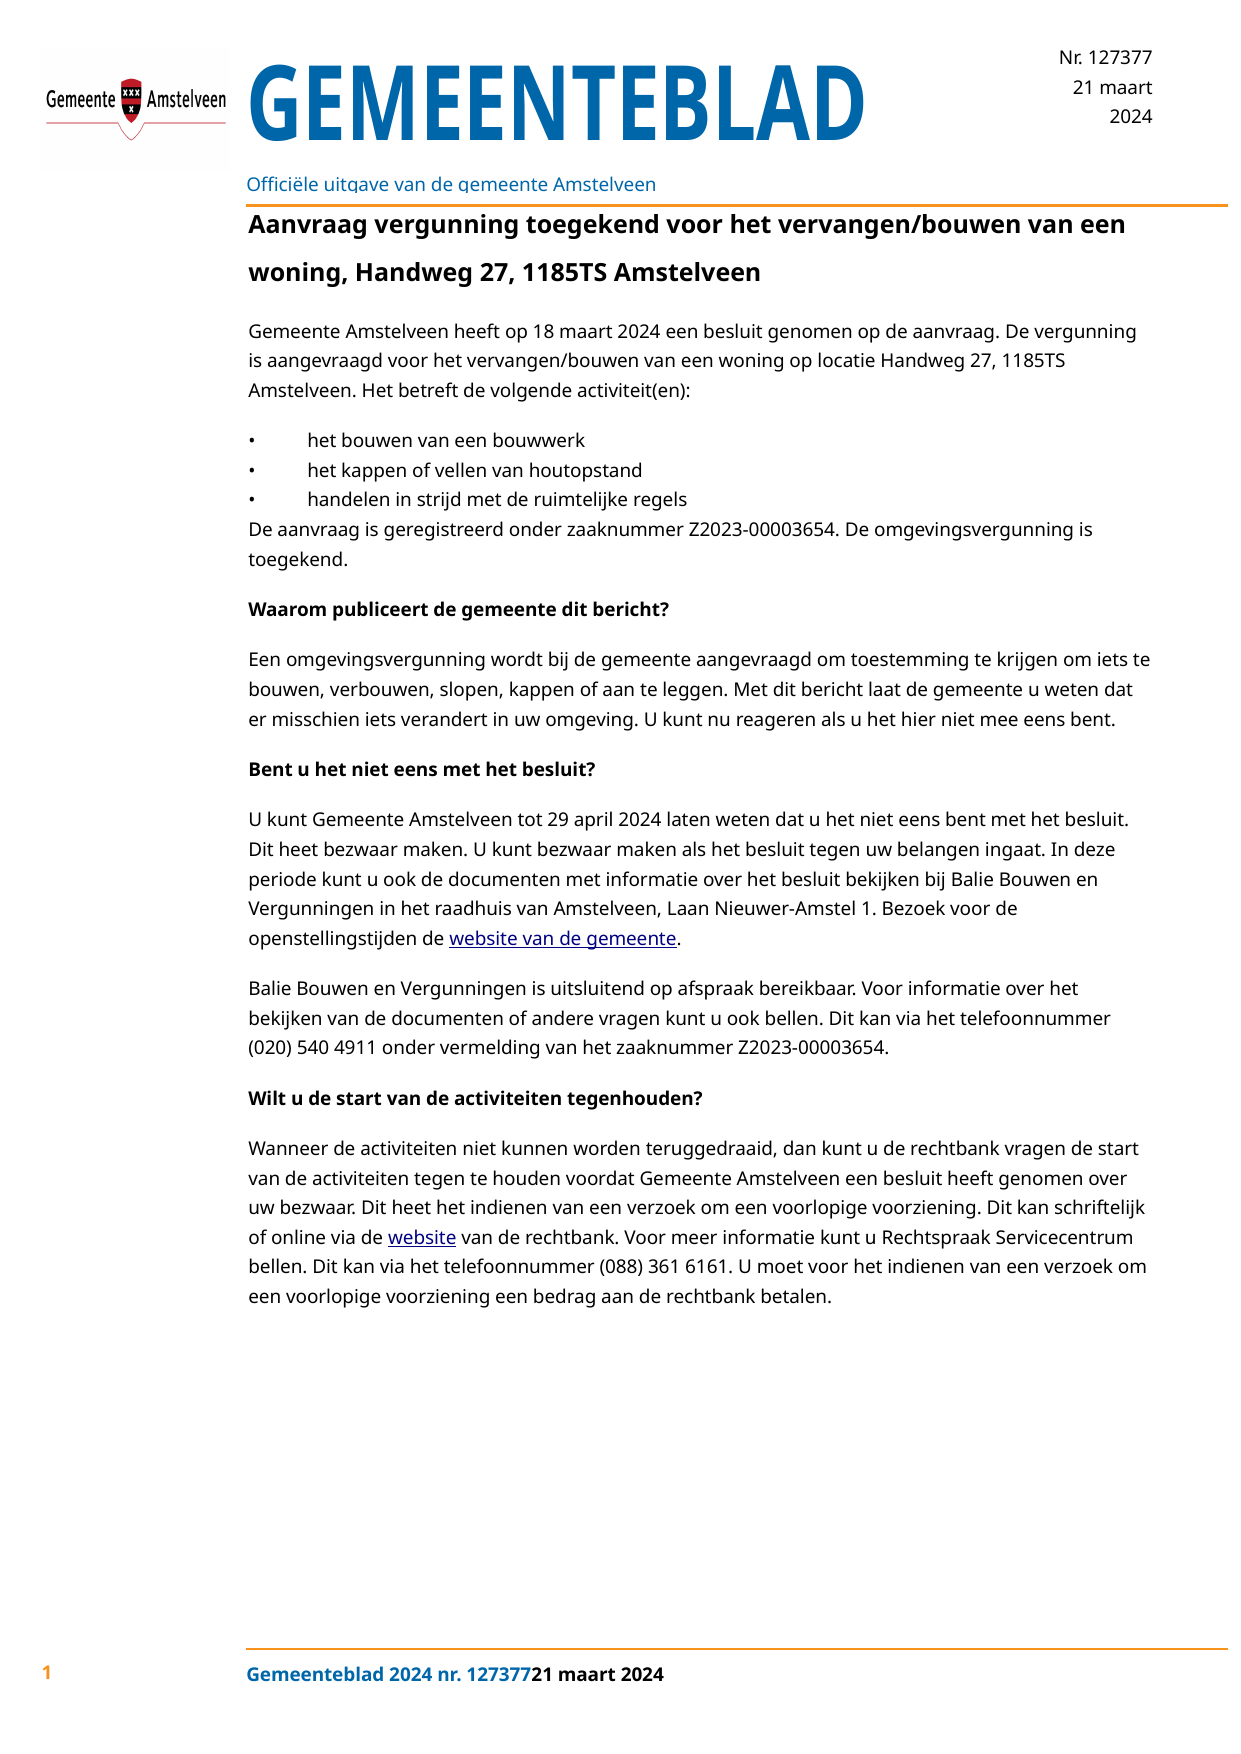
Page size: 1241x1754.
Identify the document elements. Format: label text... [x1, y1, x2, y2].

text Waarom publiceert de gemeente dit bericht? [248, 596, 1152, 622]
list het bouwen van een bouwwerk [248, 427, 1152, 453]
picture [41, 47, 231, 172]
list handelen in strijd met de ruimtelijke regels [248, 487, 1152, 512]
text Aanvraag vergunning toegekend voor het vervangen/bouwen van een woning, Handweg 27, 1185TS Amstelveen [248, 207, 1152, 288]
list het kappen of vellen van houtopstand [248, 457, 1152, 483]
text Gemeente Amstelveen heeft op 18 maart 2024 een besluit genomen op de aanvraag. De vergunning is aangevraagd voor het vervangen/bouwen van een woning op locatie Handweg 27, 1185TS Amstelveen. Het betreft de volgende activiteit(en): [248, 318, 1152, 403]
text De aanvraag is geregistreerd onder zaaknummer Z2023-00003654. De omgevingsvergunning is toegekend. [248, 516, 1152, 572]
text U kunt Gemeente Amstelveen tot 29 april 2024 laten weten dat u het niet eens bent met het besluit. Dit heet bezwaar maken. U kunt bezwaar maken als het besluit tegen uw belangen ingaat. In deze periode kunt u ook de documenten met informatie over het besluit bekijken bij Balie Bouwen en Vergunningen in het raadhuis van Amstelveen, Laan Nieuwer-Amstel 1. Bezoek voor de openstellingstijden de website van de gemeente. [248, 807, 1152, 951]
text Wanneer de activiteiten niet kunnen worden teruggedraaid, dan kunt u de rechtbank vragen de start van de activiteiten tegen te houden voordat Gemeente Amstelveen een besluit heeft genomen over uw bezwaar. Dit heet het indienen van een verzoek om een voorlopige voorziening. Dit kan schriftelijk of online via de website van de rechtbank. Voor meer informatie kunt u Rechtspraak Servicecentrum bellen. Dit kan via het telefoonnummer (088) 361 6161. U moet voor het indienen van een verzoek om een voorlopige voorziening een bedrag aan de rechtbank betalen. [248, 1135, 1152, 1309]
text Balie Bouwen en Vergunningen is uitsluitend op afspraak bereikbaar. Voor informatie over het bekijken van de documenten of andere vragen kunt u ook bellen. Dit kan via het telefoonnummer (020) 540 4911 onder vermelding van het zaaknummer Z2023-00003654. [248, 975, 1152, 1060]
text Wilt u de start van de activiteiten tegenhouden? [248, 1085, 1152, 1111]
text Een omgevingsvergunning wordt bij de gemeente aangevraagd om toestemming te krijgen om iets te bouwen, verbouwen, slopen, kappen of aan te leggen. Met dit bericht laat de gemeente u weten dat er misschien iets verandert in uw omgeving. U kunt nu reageren als u het hier niet mee eens bent. [248, 647, 1152, 732]
text Bent u het niet eens met het besluit? [248, 756, 1152, 782]
